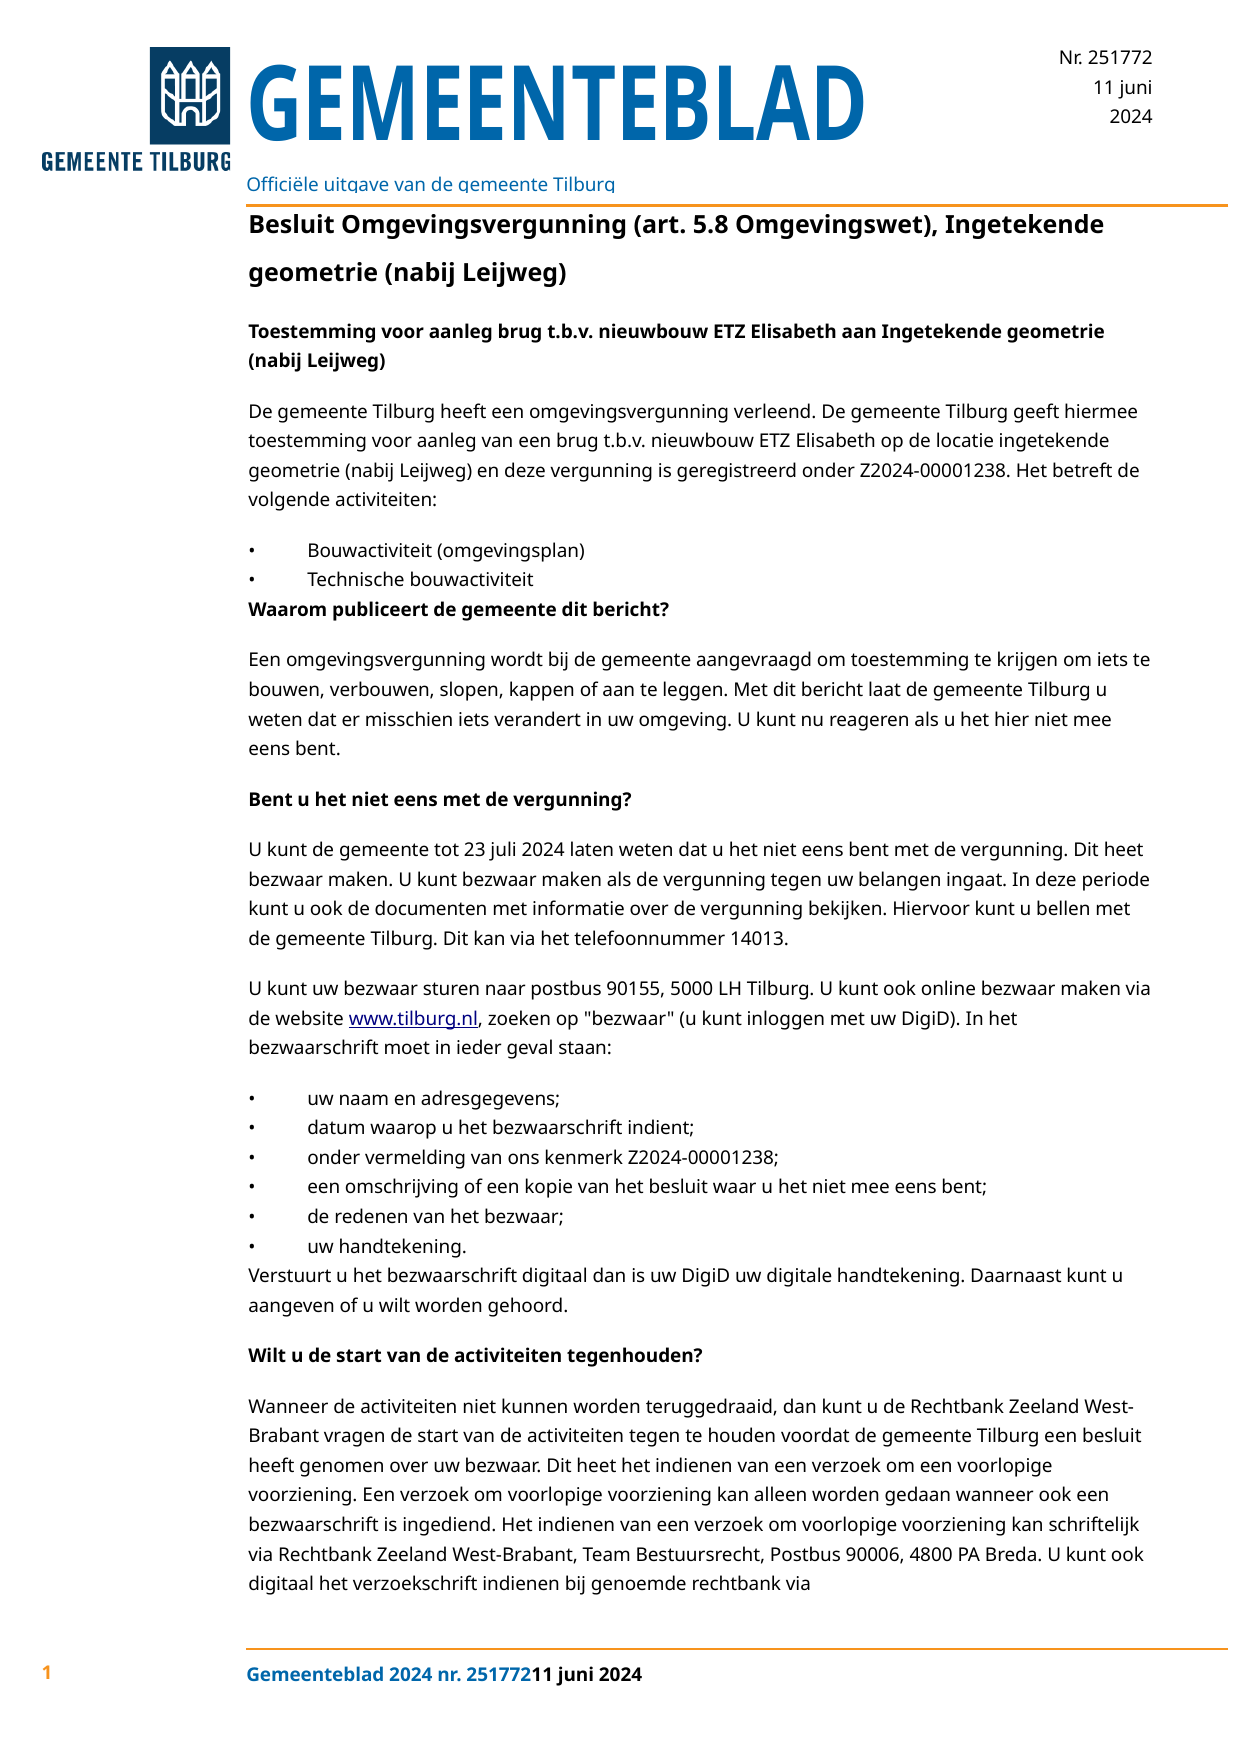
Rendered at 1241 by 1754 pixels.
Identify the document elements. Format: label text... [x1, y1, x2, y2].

list Technische bouwactiviteit [248, 567, 1152, 592]
text Waarom publiceert de gemeente dit bericht? [248, 596, 1152, 622]
text De gemeente Tilburg heeft een omgevingsvergunning verleend. De gemeente Tilburg geeft hiermee toestemming voor aanleg van een brug t.b.v. nieuwbouw ETZ Elisabeth op de locatie ingetekende geometrie (nabij Leijweg) en deze vergunning is geregistreerd onder Z2024-00001238. Het betreft de volgende activiteiten: [248, 398, 1152, 512]
text Bent u het niet eens met de vergunning? [248, 786, 1152, 812]
text Verstuurt u het bezwaarschrift digitaal dan is uw DigiD uw digitale handtekening. Daarnaast kunt u aangeven of u wilt worden gehoord. [248, 1262, 1152, 1318]
text Besluit Omgevingsvergunning (art. 5.8 Omgevingswet), Ingetekende geometrie (nabij Leijweg) [248, 207, 1152, 288]
list een omschrijving of een kopie van het besluit waar u het niet mee eens bent; [248, 1174, 1152, 1199]
text Wanneer de activiteiten niet kunnen worden teruggedraaid, dan kunt u de Rechtbank Zeeland West-Brabant vragen de start van de activiteiten tegen te houden voordat de gemeente Tilburg een besluit heeft genomen over uw bezwaar. Dit heet het indienen van een verzoek om een voorlopige voorziening. Een verzoek om voorlopige voorziening kan alleen worden gedaan wanneer ook een bezwaarschrift is ingediend. Het indienen van een verzoek om voorlopige voorziening kan schriftelijk via Rechtbank Zeeland West-Brabant, Team Bestuursrecht, Postbus 90006, 4800 PA Breda. U kunt ook digitaal het verzoekschrift indienen bij genoemde rechtbank via [248, 1393, 1152, 1596]
text Een omgevingsvergunning wordt bij de gemeente aangevraagd om toestemming te krijgen om iets te bouwen, verbouwen, slopen, kappen of aan te leggen. Met dit bericht laat de gemeente Tilburg u weten dat er misschien iets verandert in uw omgeving. U kunt nu reageren als u het hier niet mee eens bent. [248, 647, 1152, 761]
text U kunt de gemeente tot 23 juli 2024 laten weten dat u het niet eens bent met de vergunning. Dit heet bezwaar maken. U kunt bezwaar maken als de vergunning tegen uw belangen ingaat. In deze periode kunt u ook de documenten met informatie over de vergunning bekijken. Hiervoor kunt u bellen met de gemeente Tilburg. Dit kan via het telefoonnummer 14013. [248, 836, 1152, 951]
list onder vermelding van ons kenmerk Z2024-00001238; [248, 1144, 1152, 1170]
list Bouwactiviteit (omgevingsplan) [248, 537, 1152, 563]
list uw handtekening. [248, 1233, 1152, 1259]
text Toestemming voor aanleg brug t.b.v. nieuwbouw ETZ Elisabeth aan Ingetekende geometrie (nabij Leijweg) [248, 318, 1152, 373]
list datum waarop u het bezwaarschrift indient; [248, 1114, 1152, 1140]
list uw naam en adresgegevens; [248, 1085, 1152, 1111]
list de redenen van het bezwaar; [248, 1203, 1152, 1229]
text Wilt u de start van de activiteiten tegenhouden? [248, 1342, 1152, 1368]
text U kunt uw bezwaar sturen naar postbus 90155, 5000 LH Tilburg. U kunt ook online bezwaar maken via de website www.tilburg.nl, zoeken op "bezwaar" (u kunt inloggen met uw DigiD). In het bezwaarschrift moet in ieder geval staan: [248, 975, 1152, 1060]
picture [41, 47, 231, 172]
